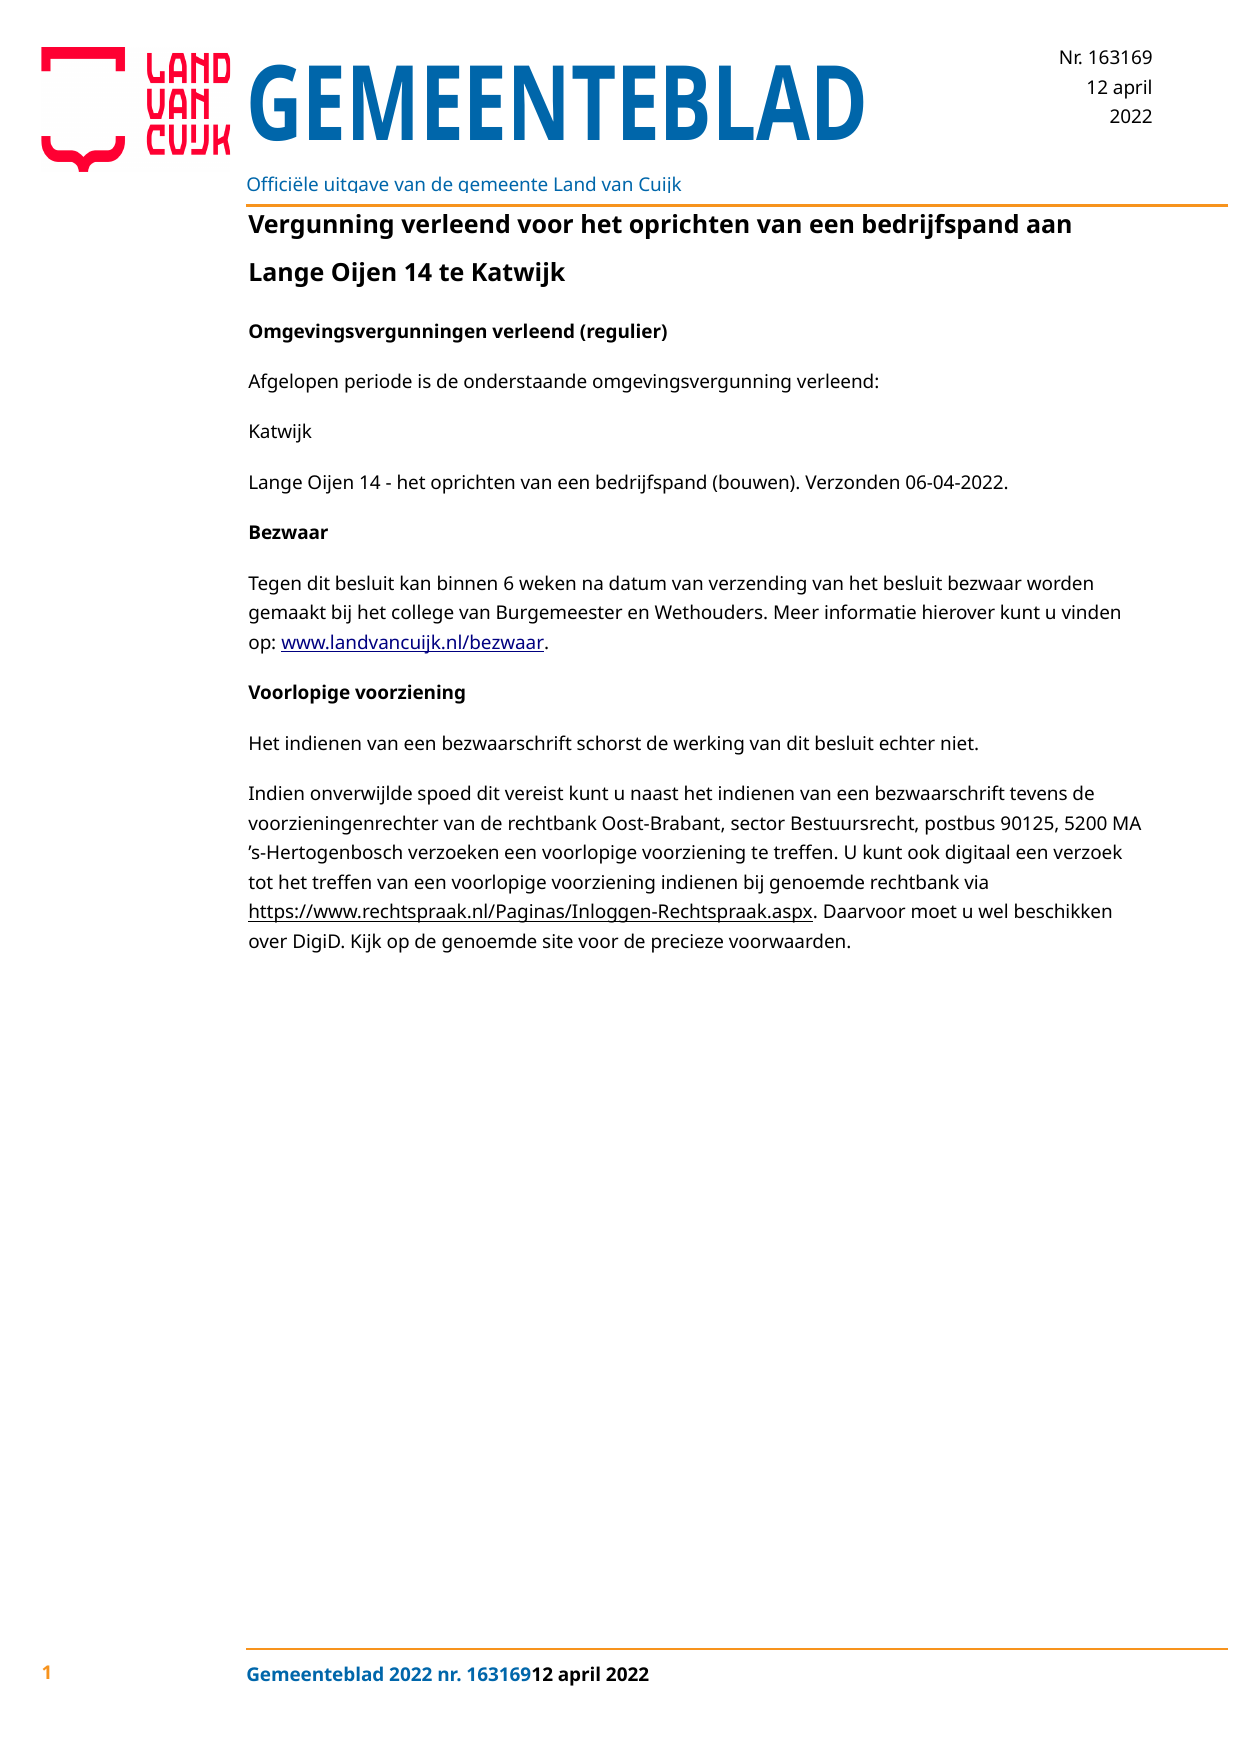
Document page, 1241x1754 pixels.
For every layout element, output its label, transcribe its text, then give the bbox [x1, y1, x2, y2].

text Bezwaar [248, 519, 1152, 545]
text Lange Oijen 14 - het oprichten van een bedrijfspand (bouwen). Verzonden 06-04-2022. [248, 469, 1152, 495]
text Afgelopen periode is de onderstaande omgevingsvergunning verleend: [248, 368, 1152, 394]
text Het indienen van een bezwaarschrift schorst de werking van dit besluit echter niet. [248, 730, 1152, 756]
text Katwijk [248, 419, 1152, 444]
text Omgevingsvergunningen verleend (regulier) [248, 318, 1152, 344]
text Tegen dit besluit kan binnen 6 weken na datum van verzending van het besluit bezwaar worden gemaakt bij het college van Burgemeester en Wethouders. Meer informatie hierover kunt u vinden op: www.landvancuijk.nl/bezwaar. [248, 570, 1152, 655]
text Voorlopige voorziening [248, 679, 1152, 705]
text Vergunning verleend voor het oprichten van een bedrijfspand aan Lange Oijen 14 te Katwijk [248, 207, 1152, 288]
text Indien onverwijlde spoed dit vereist kunt u naast het indienen van een bezwaarschrift tevens de voorzieningenrechter van de rechtbank Oost-Brabant, sector Bestuursrecht, postbus 90125, 5200 MA ’s-Hertogenbosch verzoeken een voorlopige voorziening te treffen. U kunt ook digitaal een verzoek tot het treffen van een voorlopige voorziening indienen bij genoemde rechtbank via https://www.rechtspraak.nl/Paginas/Inloggen-Rechtspraak.aspx. Daarvoor moet u wel beschikken over DigiD. Kijk op de genoemde site voor de precieze voorwaarden. [248, 780, 1152, 954]
picture [41, 47, 231, 172]
